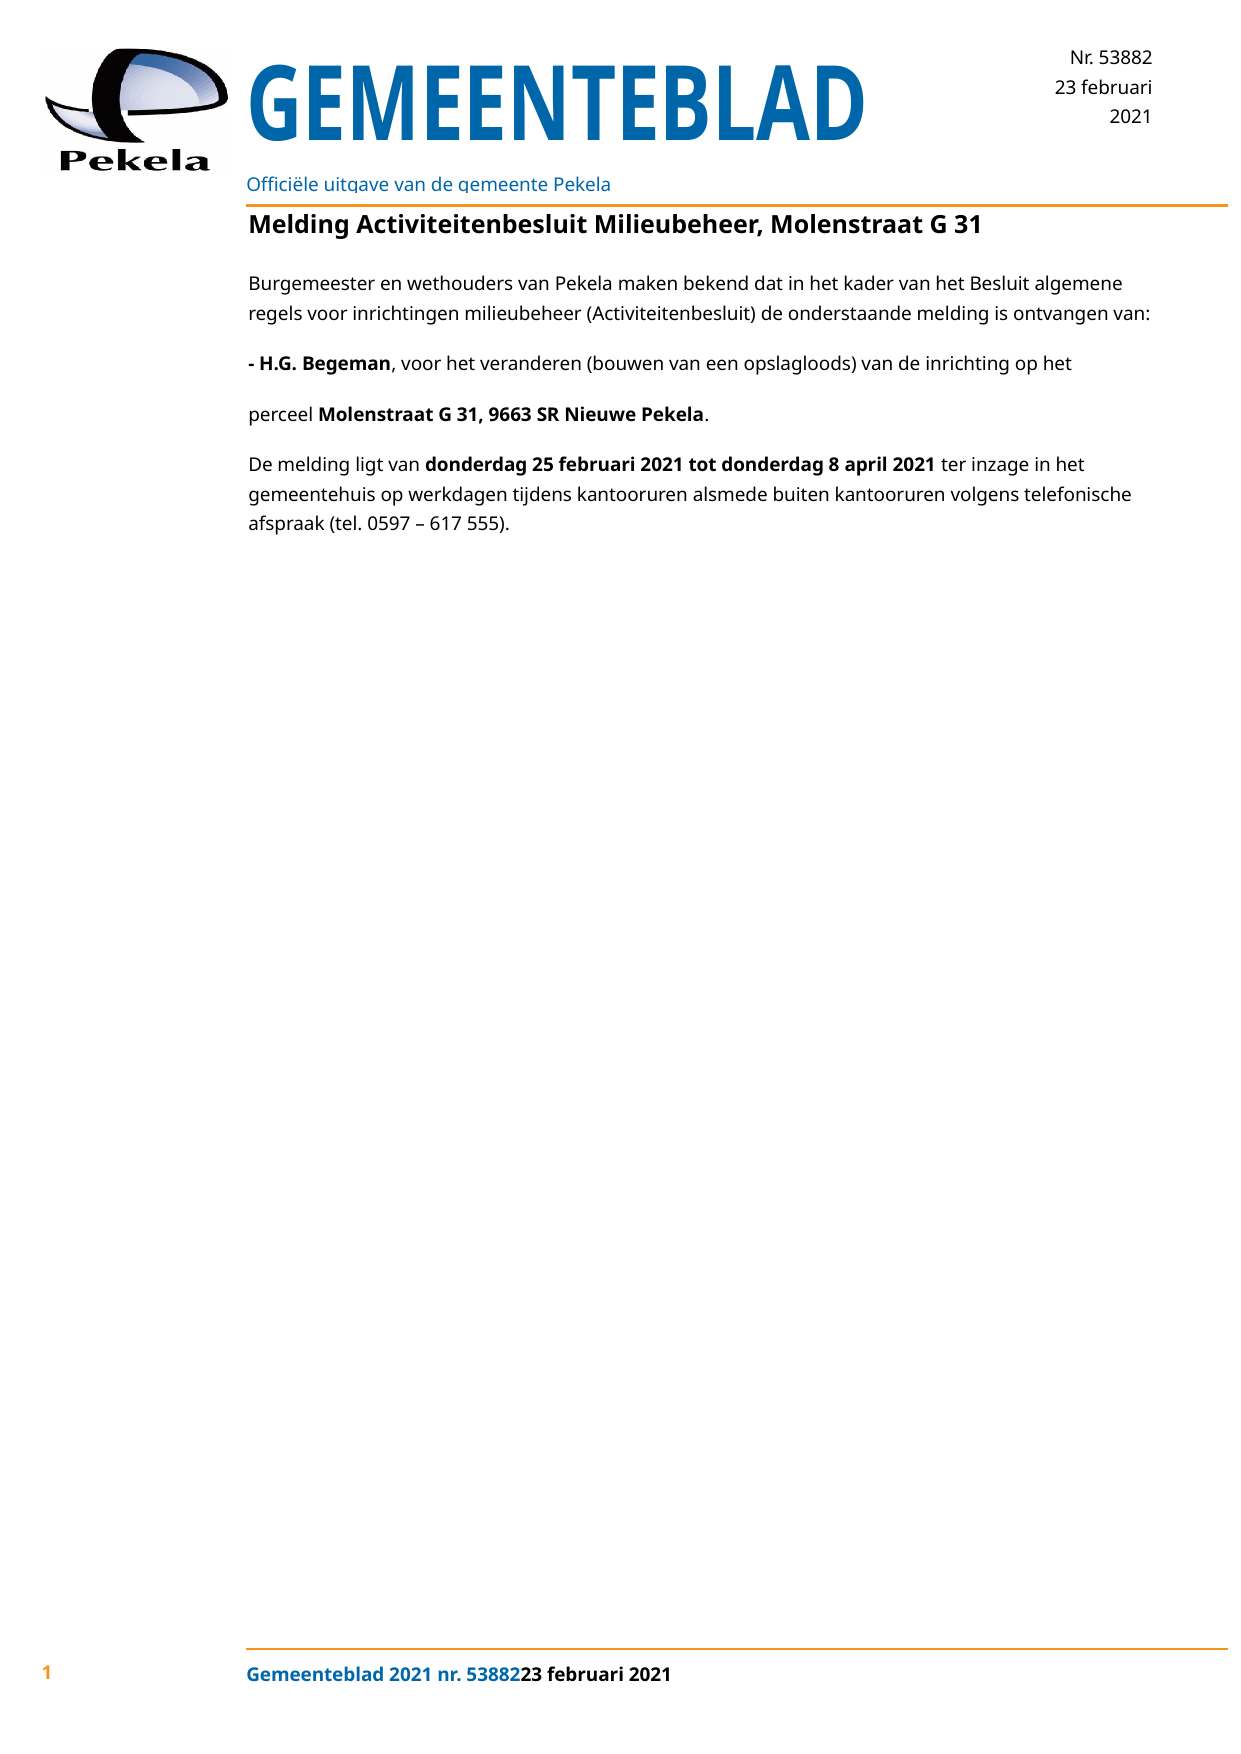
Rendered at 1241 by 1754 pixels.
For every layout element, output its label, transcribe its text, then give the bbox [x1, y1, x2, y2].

text Burgemeester en wethouders van Pekela maken bekend dat in het kader van het Besluit algemene regels voor inrichtingen milieubeheer (Activiteitenbesluit) de onderstaande melding is ontvangen van: [248, 270, 1152, 326]
text Melding Activiteitenbesluit Milieubeheer, Molenstraat G 31 [248, 207, 1152, 241]
text - H.G. Begeman, voor het veranderen (bouwen van een opslagloods) van de inrichting op het [248, 350, 1152, 376]
picture [41, 47, 231, 172]
text perceel Molenstraat G 31, 9663 SR Nieuwe Pekela. [248, 401, 1152, 426]
text De melding ligt van donderdag 25 februari 2021 tot donderdag 8 april 2021 ter inzage in het gemeentehuis op werkdagen tijdens kantooruren alsmede buiten kantooruren volgens telefonische afspraak (tel. 0597 – 617 555). [248, 451, 1152, 536]
